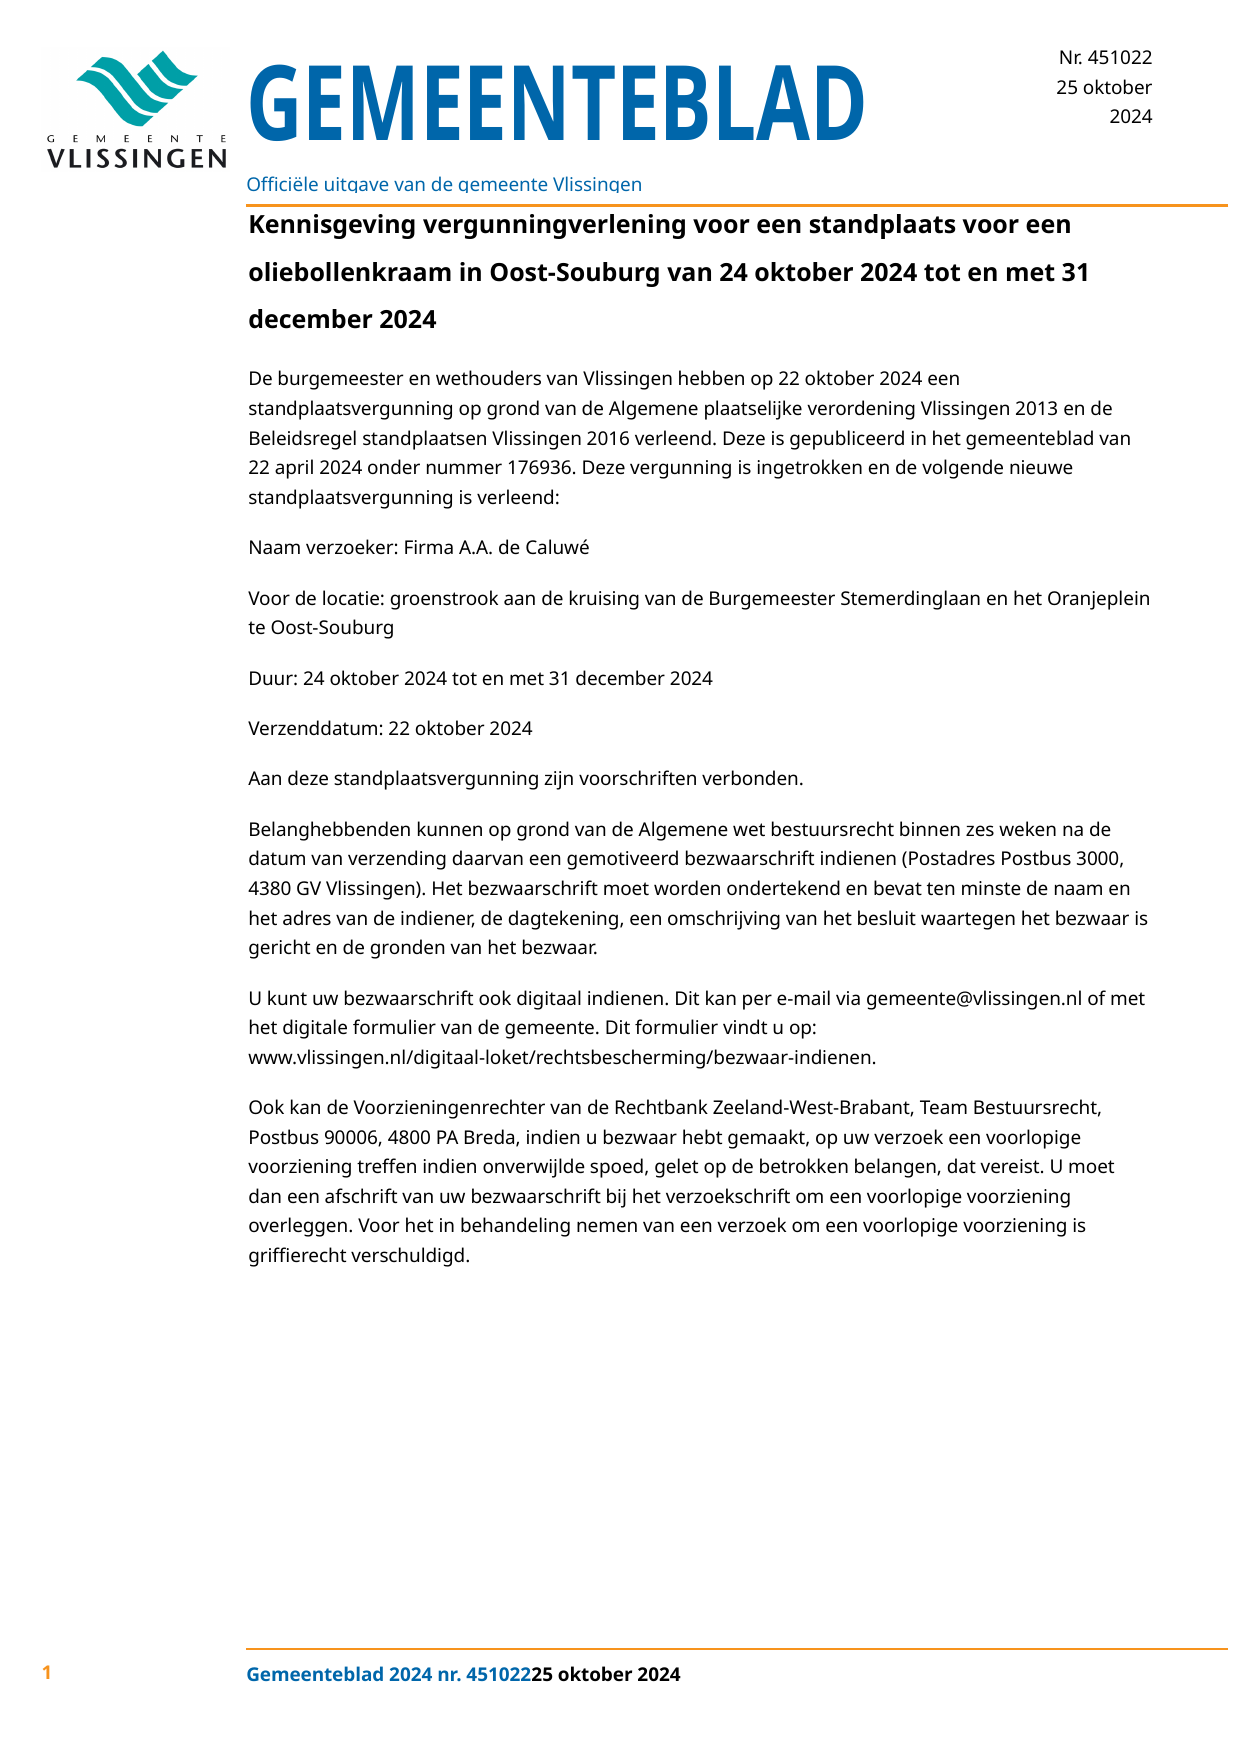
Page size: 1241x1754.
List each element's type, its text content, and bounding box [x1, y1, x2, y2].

text Kennisgeving vergunningverlening voor een standplaats voor een oliebollenkraam in Oost-Souburg van 24 oktober 2024 tot en met 31 december 2024 [248, 207, 1152, 336]
picture [41, 47, 231, 172]
text Verzenddatum: 22 oktober 2024 [248, 715, 1152, 741]
text Voor de locatie: groenstrook aan de kruising van de Burgemeester Stemerdinglaan en het Oranjeplein te Oost-Souburg [248, 585, 1152, 640]
text Ook kan de Voorzieningenrechter van de Rechtbank Zeeland-West-Brabant, Team Bestuursrecht, Postbus 90006, 4800 PA Breda, indien u bezwaar hebt gemaakt, op uw verzoek een voorlopige voorziening treffen indien onverwijlde spoed, gelet op de betrokken belangen, dat vereist. U moet dan een afschrift van uw bezwaarschrift bij het verzoekschrift om een voorlopige voorziening overleggen. Voor het in behandeling nemen van een verzoek om een voorlopige voorziening is griffierecht verschuldigd. [248, 1094, 1152, 1268]
text De burgemeester en wethouders van Vlissingen hebben op 22 oktober 2024 een standplaatsvergunning op grond van de Algemene plaatselijke verordening Vlissingen 2013 en de Beleidsregel standplaatsen Vlissingen 2016 verleend. Deze is gepubliceerd in het gemeenteblad van 22 april 2024 onder nummer 176936. Deze vergunning is ingetrokken en de volgende nieuwe standplaatsvergunning is verleend: [248, 366, 1152, 509]
text Naam verzoeker: Firma A.A. de Caluwé [248, 534, 1152, 560]
text Aan deze standplaatsvergunning zijn voorschriften verbonden. [248, 766, 1152, 791]
text Duur: 24 oktober 2024 tot en met 31 december 2024 [248, 665, 1152, 690]
text Belanghebbenden kunnen op grond van de Algemene wet bestuursrecht binnen zes weken na de datum van verzending daarvan een gemotiveerd bezwaarschrift indienen (Postadres Postbus 3000, 4380 GV Vlissingen). Het bezwaarschrift moet worden ondertekend en bevat ten minste de naam en het adres van de indiener, de dagtekening, een omschrijving van het besluit waartegen het bezwaar is gericht en de gronden van het bezwaar. [248, 816, 1152, 960]
text U kunt uw bezwaarschrift ook digitaal indienen. Dit kan per e-mail via gemeente@vlissingen.nl of met het digitale formulier van de gemeente. Dit formulier vindt u op: www.vlissingen.nl/digitaal-loket/rechtsbescherming/bezwaar-indienen. [248, 985, 1152, 1069]
